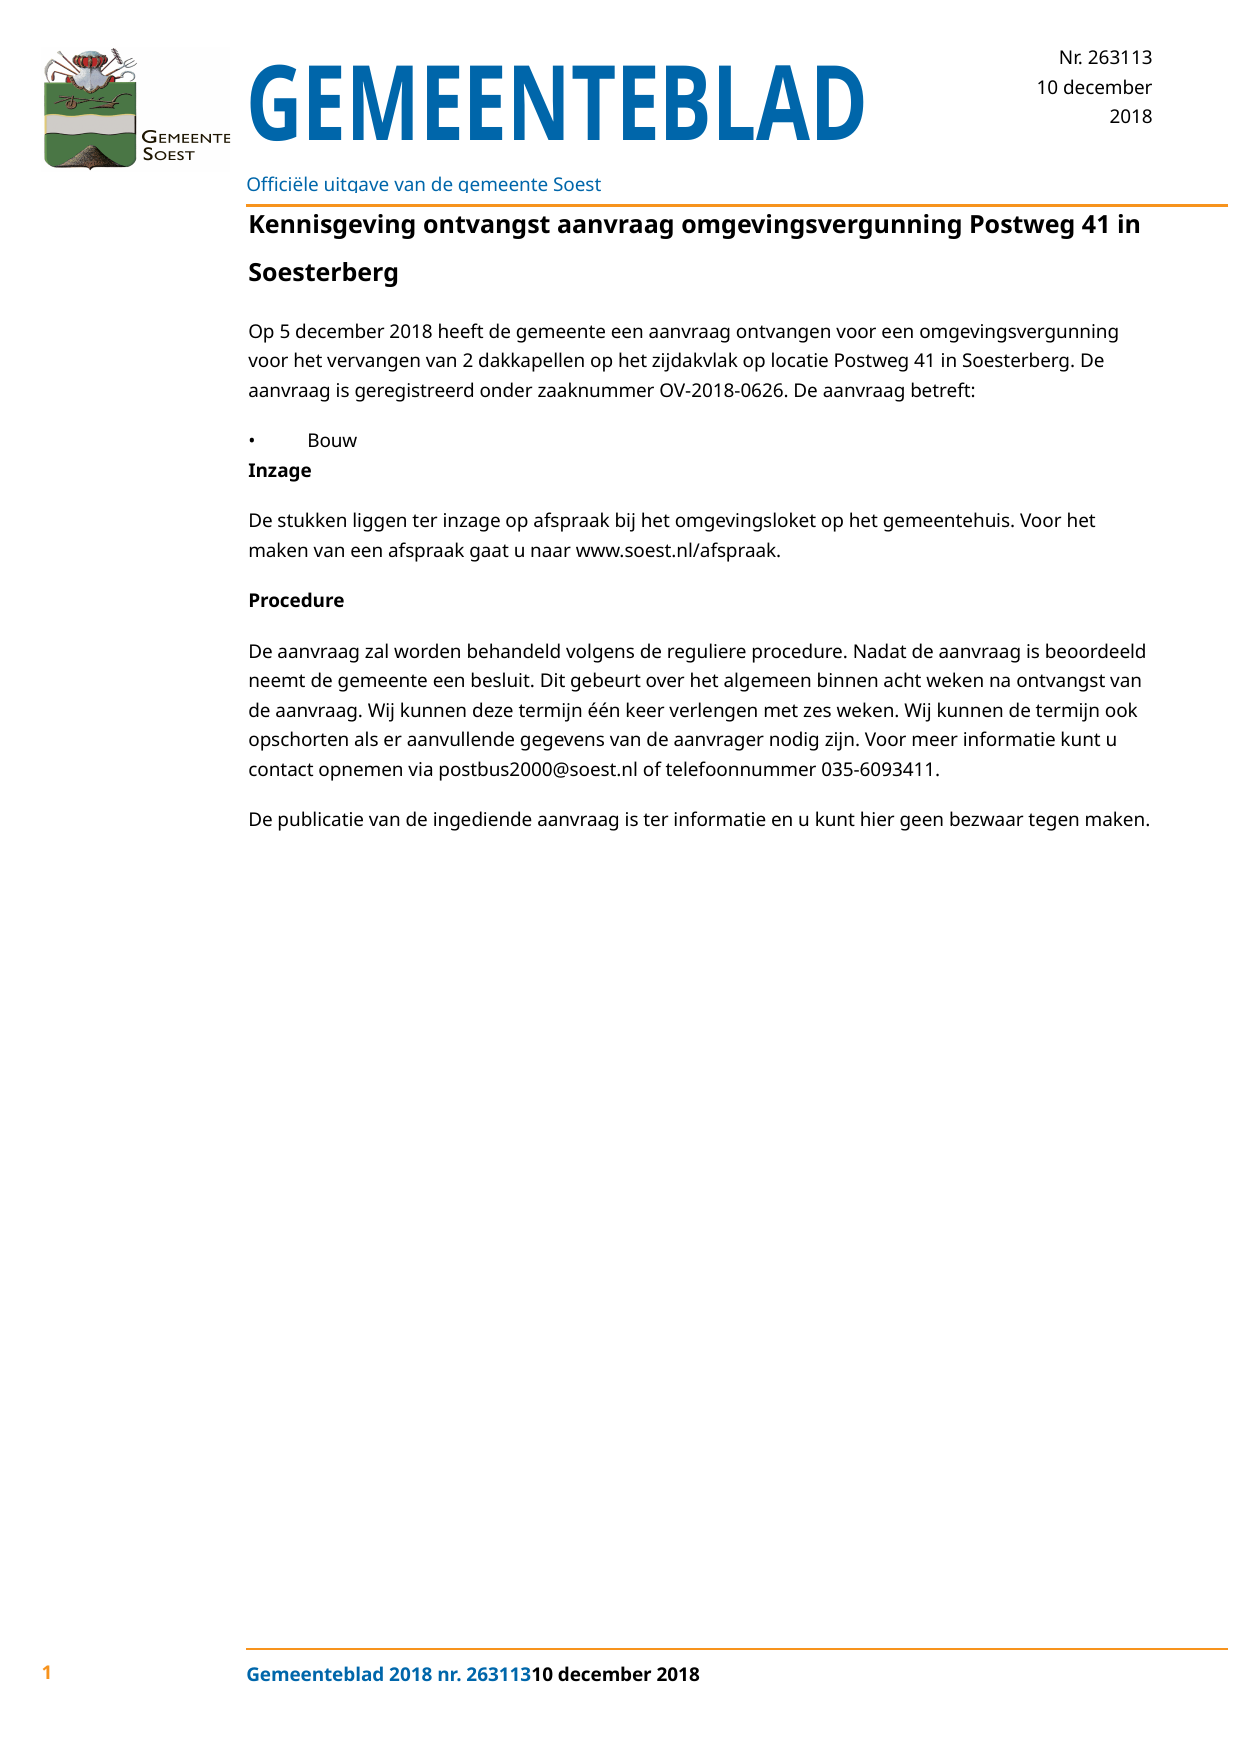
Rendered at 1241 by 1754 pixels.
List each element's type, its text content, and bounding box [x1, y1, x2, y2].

text Procedure [248, 587, 1152, 613]
text De aanvraag zal worden behandeld volgens de reguliere procedure. Nadat de aanvraag is beoordeeld neemt de gemeente een besluit. Dit gebeurt over het algemeen binnen acht weken na ontvangst van de aanvraag. Wij kunnen deze termijn één keer verlengen met zes weken. Wij kunnen de termijn ook opschorten als er aanvullende gegevens van de aanvrager nodig zijn. Voor meer informatie kunt u contact opnemen via postbus2000@soest.nl of telefoonnummer 035-6093411. [248, 638, 1152, 782]
text Op 5 december 2018 heeft de gemeente een aanvraag ontvangen voor een omgevingsvergunning voor het vervangen van 2 dakkapellen op het zijdakvlak op locatie Postweg 41 in Soesterberg. De aanvraag is geregistreerd onder zaaknummer OV-2018-0626. De aanvraag betreft: [248, 318, 1152, 403]
text De stukken liggen ter inzage op afspraak bij het omgevingsloket op het gemeentehuis. Voor het maken van een afspraak gaat u naar www.soest.nl/afspraak. [248, 507, 1152, 563]
picture [41, 47, 231, 172]
text De publicatie van de ingediende aanvraag is ter informatie en u kunt hier geen bezwaar tegen maken. [248, 807, 1152, 832]
text Inzage [248, 457, 1152, 483]
list Bouw [248, 427, 1152, 453]
text Kennisgeving ontvangst aanvraag omgevingsvergunning Postweg 41 in Soesterberg [248, 207, 1152, 288]
